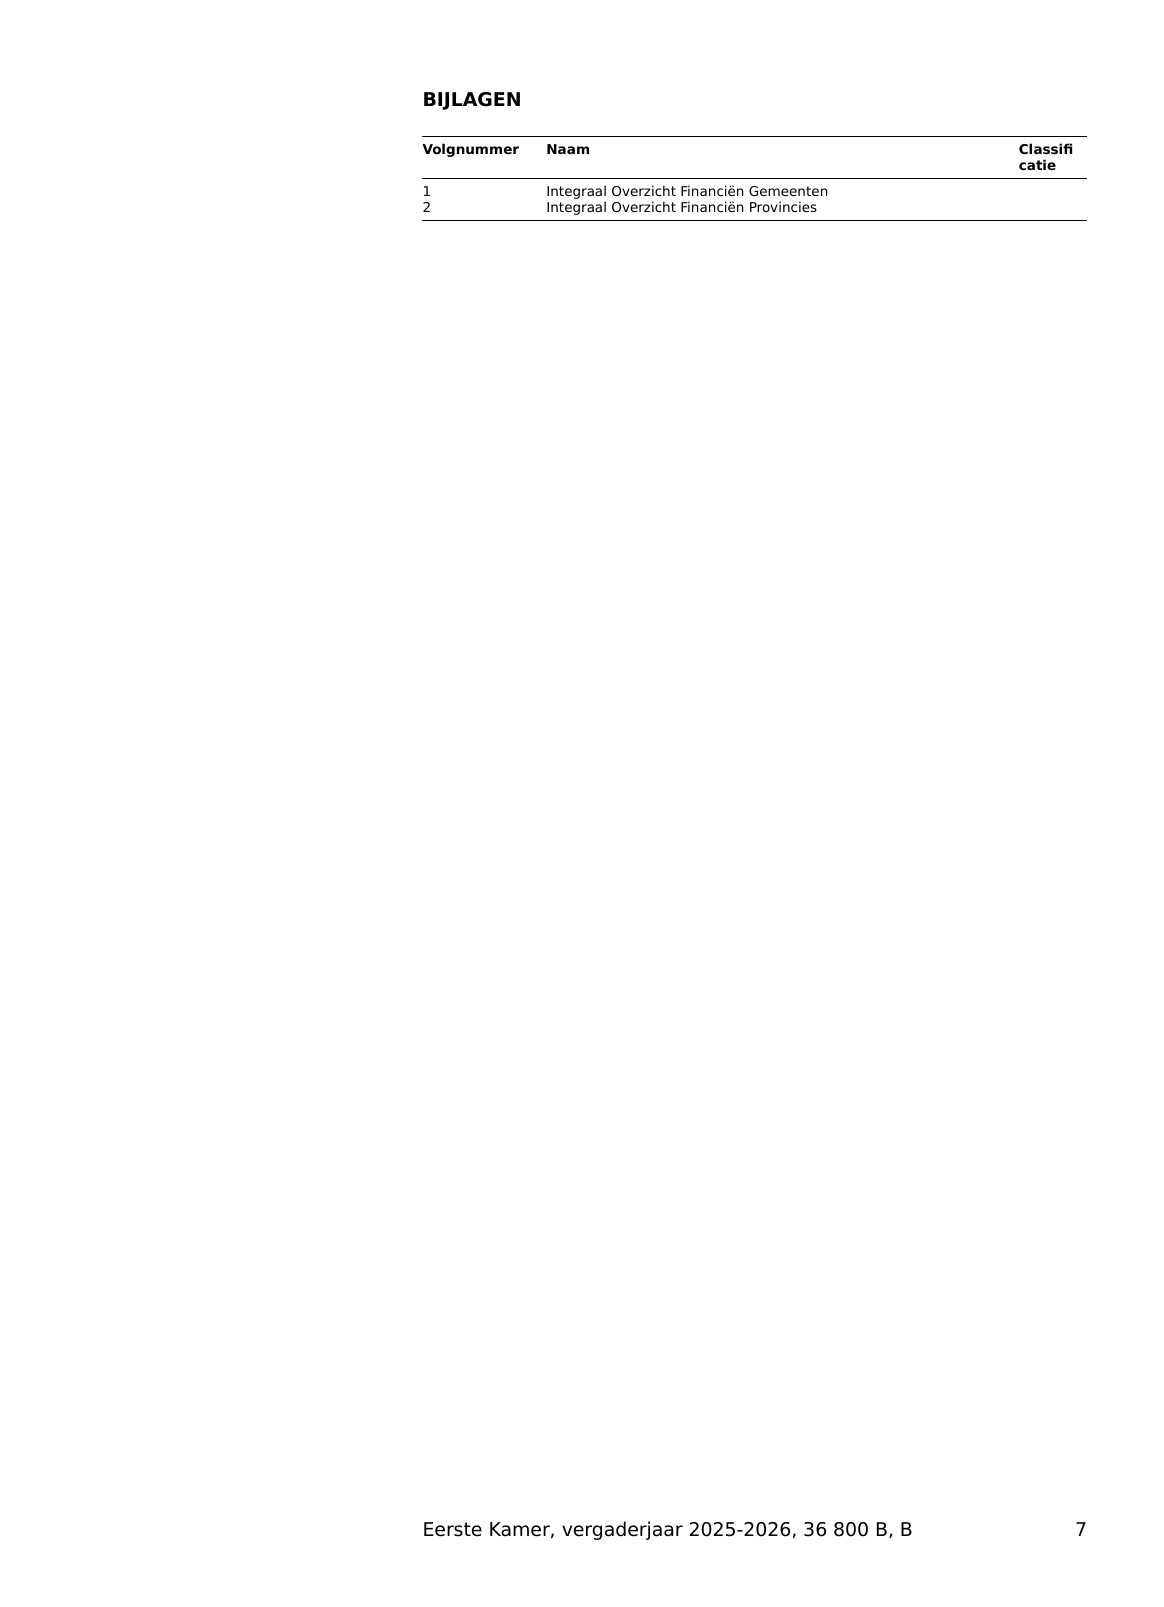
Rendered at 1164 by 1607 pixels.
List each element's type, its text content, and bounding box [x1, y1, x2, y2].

table_header Volgnummer [422, 137, 540, 178]
table_header Naam [540, 137, 1013, 178]
table_cell 1 [422, 179, 540, 199]
table_cell [1013, 199, 1087, 220]
table_cell 2 [422, 199, 540, 220]
table_cell [1013, 179, 1087, 199]
subtitle BIJLAGEN [77, 89, 1087, 111]
table_header Classificatie [1013, 137, 1087, 178]
table_cell Integraal Overzicht Financiën Gemeenten [540, 179, 1013, 199]
table_cell Integraal Overzicht Financiën Provincies [540, 199, 1013, 220]
